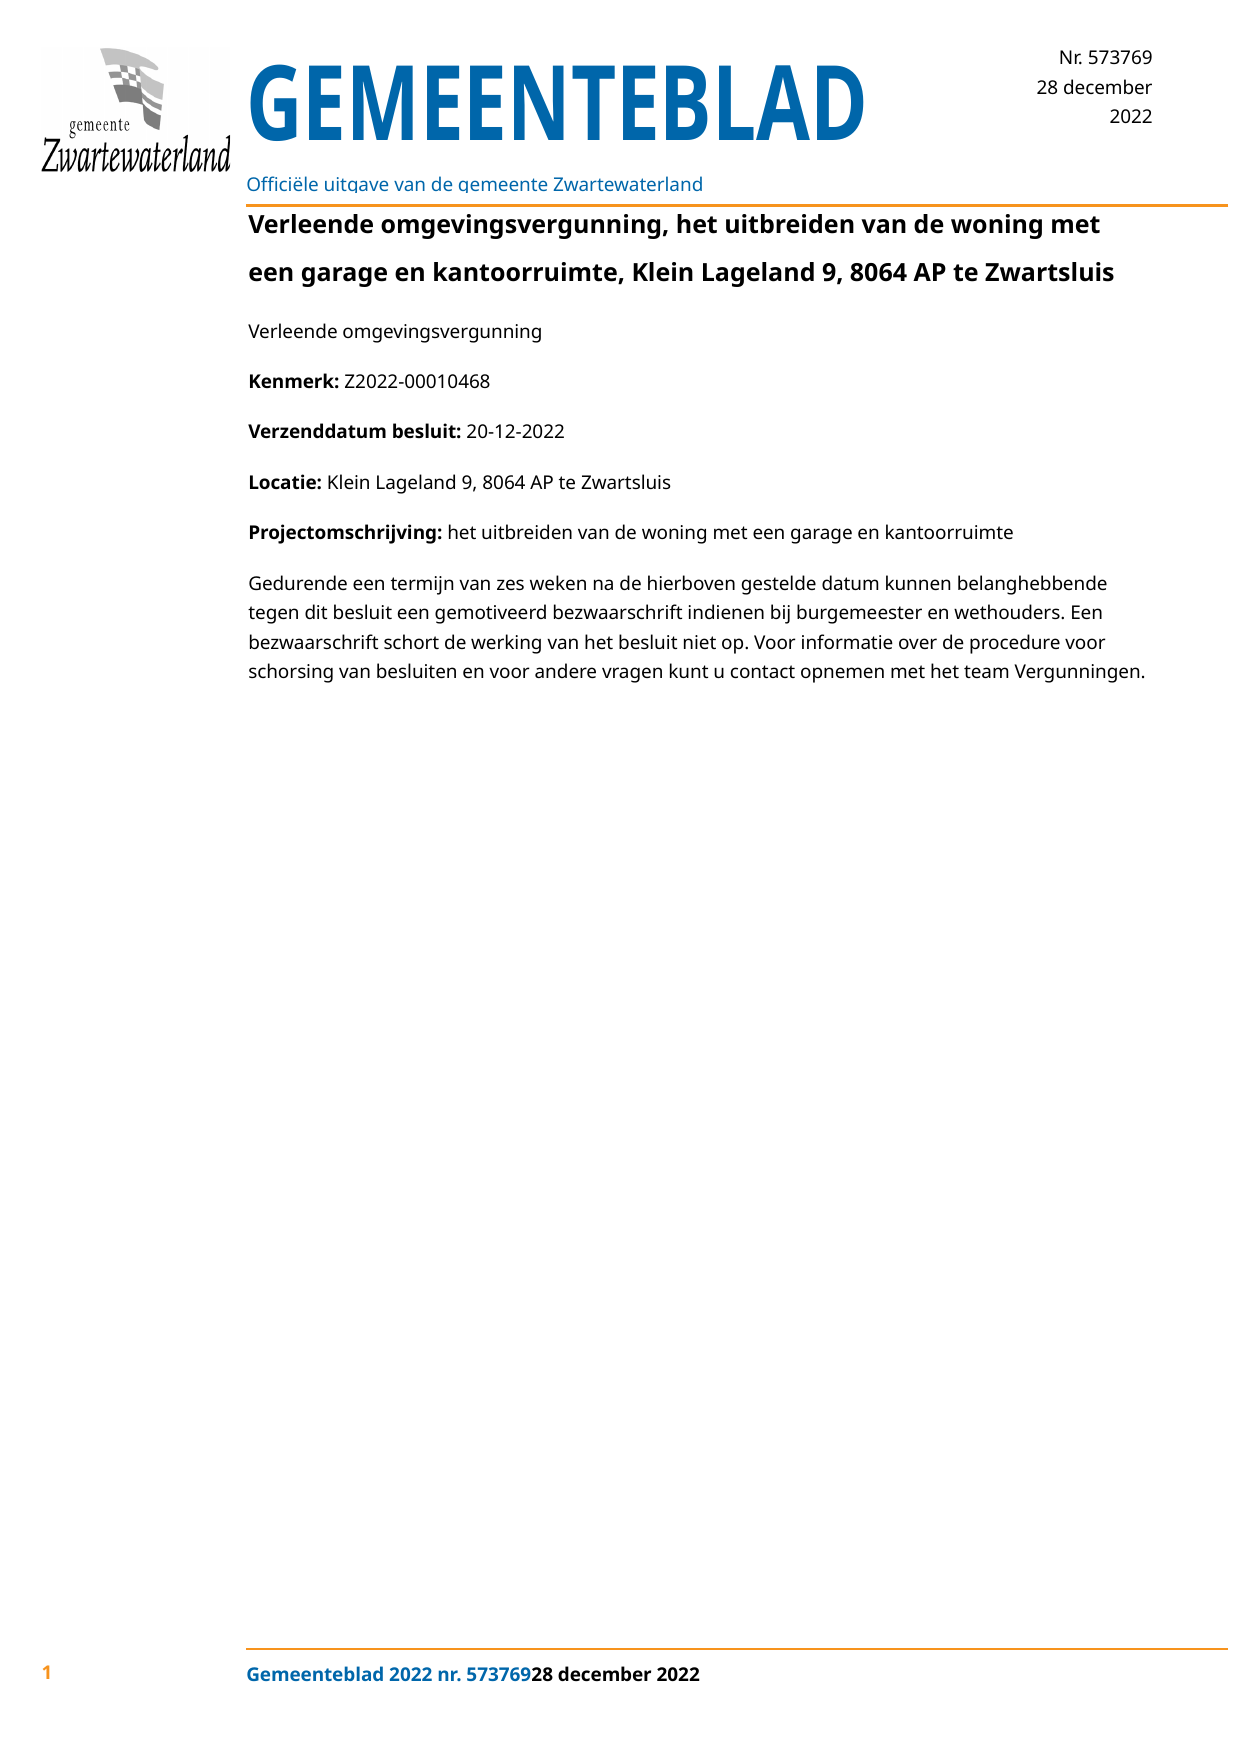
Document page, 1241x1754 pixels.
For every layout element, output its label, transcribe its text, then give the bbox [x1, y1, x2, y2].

text Verzenddatum besluit: 20-12-2022 [248, 419, 1152, 444]
text Verleende omgevingsvergunning, het uitbreiden van de woning met een garage en kantoorruimte, Klein Lageland 9, 8064 AP te Zwartsluis [248, 207, 1152, 288]
text Kenmerk: Z2022-00010468 [248, 368, 1152, 394]
picture [41, 47, 231, 172]
text Verleende omgevingsvergunning [248, 318, 1152, 344]
text Projectomschrijving: het uitbreiden van de woning met een garage en kantoorruimte [248, 519, 1152, 545]
text Gedurende een termijn van zes weken na de hierboven gestelde datum kunnen belanghebbende tegen dit besluit een gemotiveerd bezwaarschrift indienen bij burgemeester en wethouders. Een bezwaarschrift schort de werking van het besluit niet op. Voor informatie over de procedure voor schorsing van besluiten en voor andere vragen kunt u contact opnemen met het team Vergunningen. [248, 570, 1152, 684]
text Locatie: Klein Lageland 9, 8064 AP te Zwartsluis [248, 469, 1152, 495]
